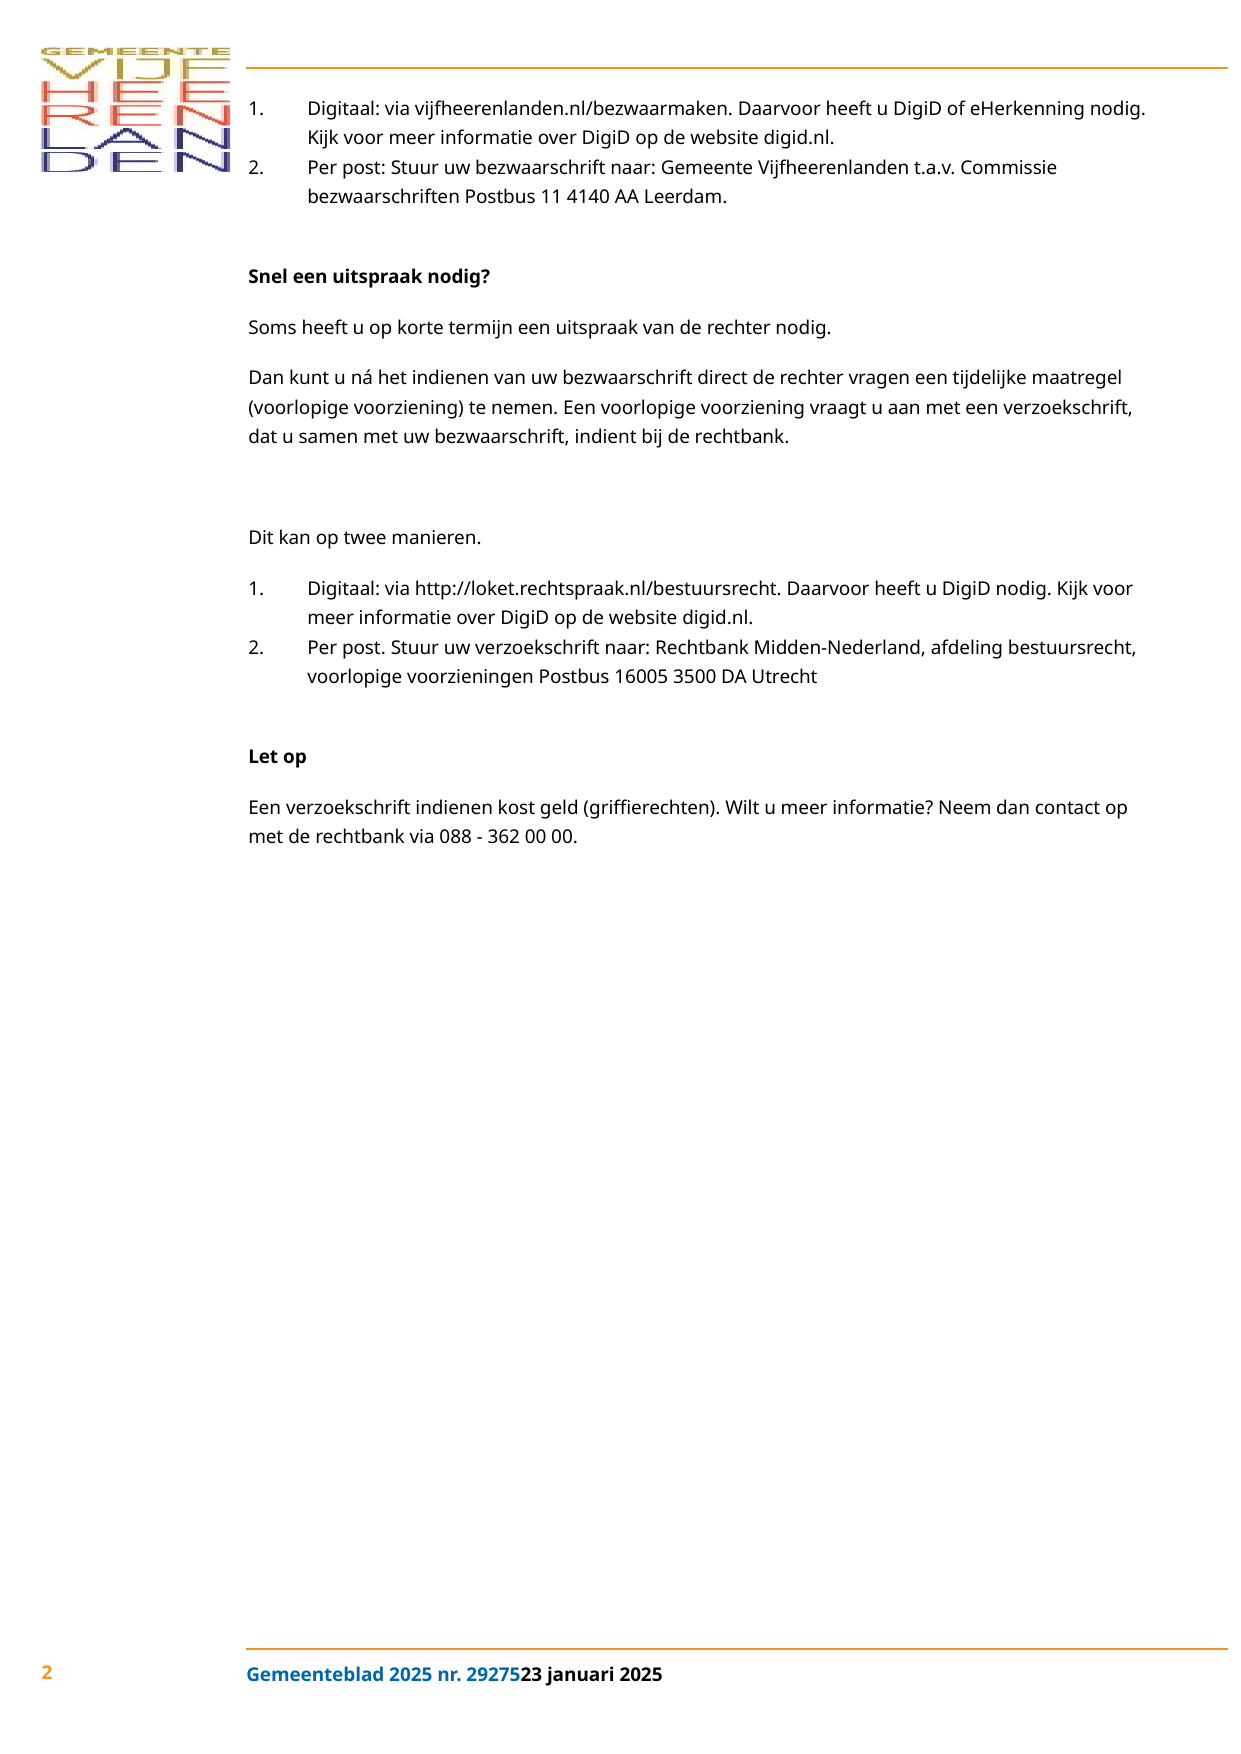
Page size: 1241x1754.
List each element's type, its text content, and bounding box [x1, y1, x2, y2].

text Let op [248, 743, 1152, 769]
list Per post. Stuur uw verzoekschrift naar: Rechtbank Midden-Nederland, afdeling bestuursrecht, voorlopige voorzieningen Postbus 16005 3500 DA Utrecht [248, 634, 1152, 689]
text Snel een uitspraak nodig? [248, 263, 1152, 289]
text Dan kunt u ná het indienen van uw bezwaarschrift direct de rechter vragen een tijdelijke maatregel (voorlopige voorziening) te nemen. Een voorlopige voorziening vraagt u aan met een verzoekschrift, dat u samen met uw bezwaarschrift, indient bij de rechtbank. [248, 364, 1152, 449]
text Een verzoekschrift indienen kost geld (griffierechten). Wilt u meer informatie? Neem dan contact op met de rechtbank via 088 - 362 00 00. [248, 794, 1152, 849]
picture [41, 47, 231, 172]
text Dit kan op twee manieren. [248, 524, 1152, 550]
list Digitaal: via vijfheerenlanden.nl/bezwaarmaken. Daarvoor heeft u DigiD of eHerkenning nodig. Kijk voor meer informatie over DigiD op de website digid.nl. [248, 95, 1152, 150]
list Per post: Stuur uw bezwaarschrift naar: Gemeente Vijfheerenlanden t.a.v. Commissie bezwaarschriften Postbus 11 4140 AA Leerdam. [248, 154, 1152, 209]
list Digitaal: via http://loket.rechtspraak.nl/bestuursrecht. Daarvoor heeft u DigiD nodig. Kijk voor meer informatie over DigiD op de website digid.nl. [248, 575, 1152, 630]
text Soms heeft u op korte termijn een uitspraak van de rechter nodig. [248, 314, 1152, 340]
